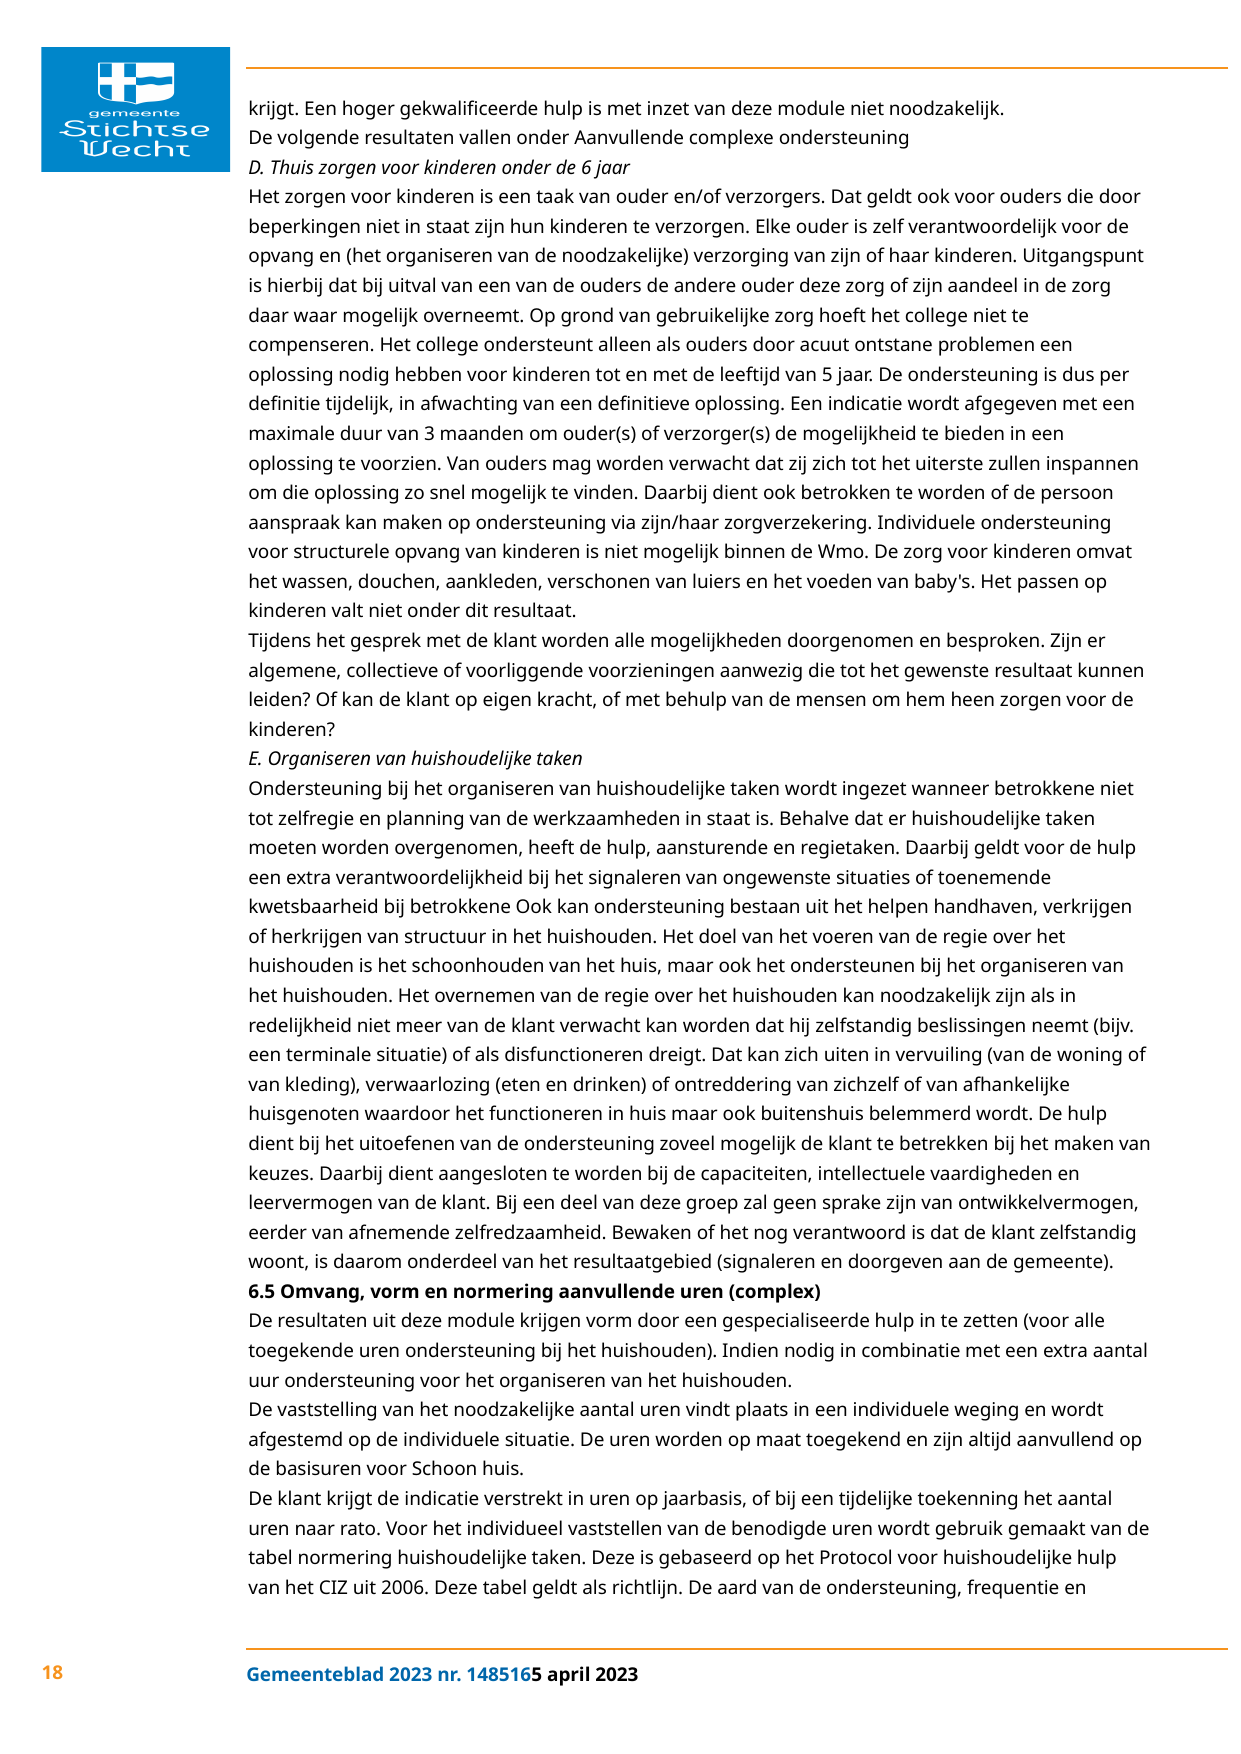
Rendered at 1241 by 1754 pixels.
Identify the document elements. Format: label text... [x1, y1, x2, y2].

text Het zorgen voor kinderen is een taak van ouder en/of verzorgers. Dat geldt ook voor ouders die door beperkingen niet in staat zijn hun kinderen te verzorgen. Elke ouder is zelf verantwoordelijk voor de opvang en (het organiseren van de noodzakelijke) verzorging van zijn of haar kinderen. Uitgangspunt is hierbij dat bij uitval van een van de ouders de andere ouder deze zorg of zijn aandeel in de zorg daar waar mogelijk overneemt. Op grond van gebruikelijke zorg hoeft het college niet te compenseren. Het college ondersteunt alleen als ouders door acuut ontstane problemen een oplossing nodig hebben voor kinderen tot en met de leeftijd van 5 jaar. De ondersteuning is dus per definitie tijdelijk, in afwachting van een definitieve oplossing. Een indicatie wordt afgegeven met een maximale duur van 3 maanden om ouder(s) of verzorger(s) de mogelijkheid te bieden in een oplossing te voorzien. Van ouders mag worden verwacht dat zij zich tot het uiterste zullen inspannen om die oplossing zo snel mogelijk te vinden. Daarbij dient ook betrokken te worden of de persoon aanspraak kan maken op ondersteuning via zijn/haar zorgverzekering. Individuele ondersteuning voor structurele opvang van kinderen is niet mogelijk binnen de Wmo. De zorg voor kinderen omvat het wassen, douchen, aankleden, verschonen van luiers en het voeden van baby's. Het passen op kinderen valt niet onder dit resultaat. [248, 183, 1152, 623]
text E. Organiseren van huishoudelijke taken [248, 746, 1152, 771]
text krijgt. Een hoger gekwalificeerde hulp is met inzet van deze module niet noodzakelijk. [248, 95, 1152, 121]
text D. Thuis zorgen voor kinderen onder de 6 jaar [248, 154, 1152, 180]
text Tijdens het gesprek met de klant worden alle mogelijkheden doorgenomen en besproken. Zijn er algemene, collectieve of voorliggende voorzieningen aanwezig die tot het gewenste resultaat kunnen leiden? Of kan de klant op eigen kracht, of met behulp van de mensen om hem heen zorgen voor de kinderen? [248, 627, 1152, 742]
text De resultaten uit deze module krijgen vorm door een gespecialiseerde hulp in te zetten (voor alle toegekende uren ondersteuning bij het huishouden). Indien nodig in combinatie met een extra aantal uur ondersteuning voor het organiseren van het huishouden. [248, 1308, 1152, 1393]
text De volgende resultaten vallen onder Aanvullende complexe ondersteuning [248, 124, 1152, 150]
text De vaststelling van het noodzakelijke aantal uren vindt plaats in een individuele weging en wordt afgestemd op de individuele situatie. De uren worden op maat toegekend en zijn altijd aanvullend op de basisuren voor Schoon huis. [248, 1396, 1152, 1481]
text Ondersteuning bij het organiseren van huishoudelijke taken wordt ingezet wanneer betrokkene niet tot zelfregie en planning van de werkzaamheden in staat is. Behalve dat er huishoudelijke taken moeten worden overgenomen, heeft de hulp, aansturende en regietaken. Daarbij geldt voor de hulp een extra verantwoordelijkheid bij het signaleren van ongewenste situaties of toenemende kwetsbaarheid bij betrokkene Ook kan ondersteuning bestaan uit het helpen handhaven, verkrijgen of herkrijgen van structuur in het huishouden. Het doel van het voeren van de regie over het huishouden is het schoonhouden van het huis, maar ook het ondersteunen bij het organiseren van het huishouden. Het overnemen van de regie over het huishouden kan noodzakelijk zijn als in redelijkheid niet meer van de klant verwacht kan worden dat hij zelfstandig beslissingen neemt (bijv. een terminale situatie) of als disfunctioneren dreigt. Dat kan zich uiten in vervuiling (van de woning of van kleding), verwaarlozing (eten en drinken) of ontreddering van zichzelf of van afhankelijke huisgenoten waardoor het functioneren in huis maar ook buitenshuis belemmerd wordt. De hulp dient bij het uitoefenen van de ondersteuning zoveel mogelijk de klant te betrekken bij het maken van keuzes. Daarbij dient aangesloten te worden bij de capaciteiten, intellectuele vaardigheden en leervermogen van de klant. Bij een deel van deze groep zal geen sprake zijn van ontwikkelvermogen, eerder van afnemende zelfredzaamheid. Bewaken of het nog verantwoord is dat de klant zelfstandig woont, is daarom onderdeel van het resultaatgebied (signaleren en doorgeven aan de gemeente). [248, 775, 1152, 1274]
picture [99, 63, 135, 101]
picture [137, 63, 174, 103]
text De klant krijgt de indicatie verstrekt in uren op jaarbasis, of bij een tijdelijke toekenning het aantal uren naar rato. Voor het individueel vaststellen van de benodigde uren wordt gebruik gemaakt van de tabel normering huishoudelijke taken. Deze is gebaseerd op het Protocol voor huishoudelijke hulp van het CIZ uit 2006. Deze tabel geldt als richtlijn. De aard van de ondersteuning, frequentie en [248, 1485, 1152, 1600]
text 6.5 Omvang, vorm en normering aanvullende uren (complex) [248, 1278, 1152, 1304]
